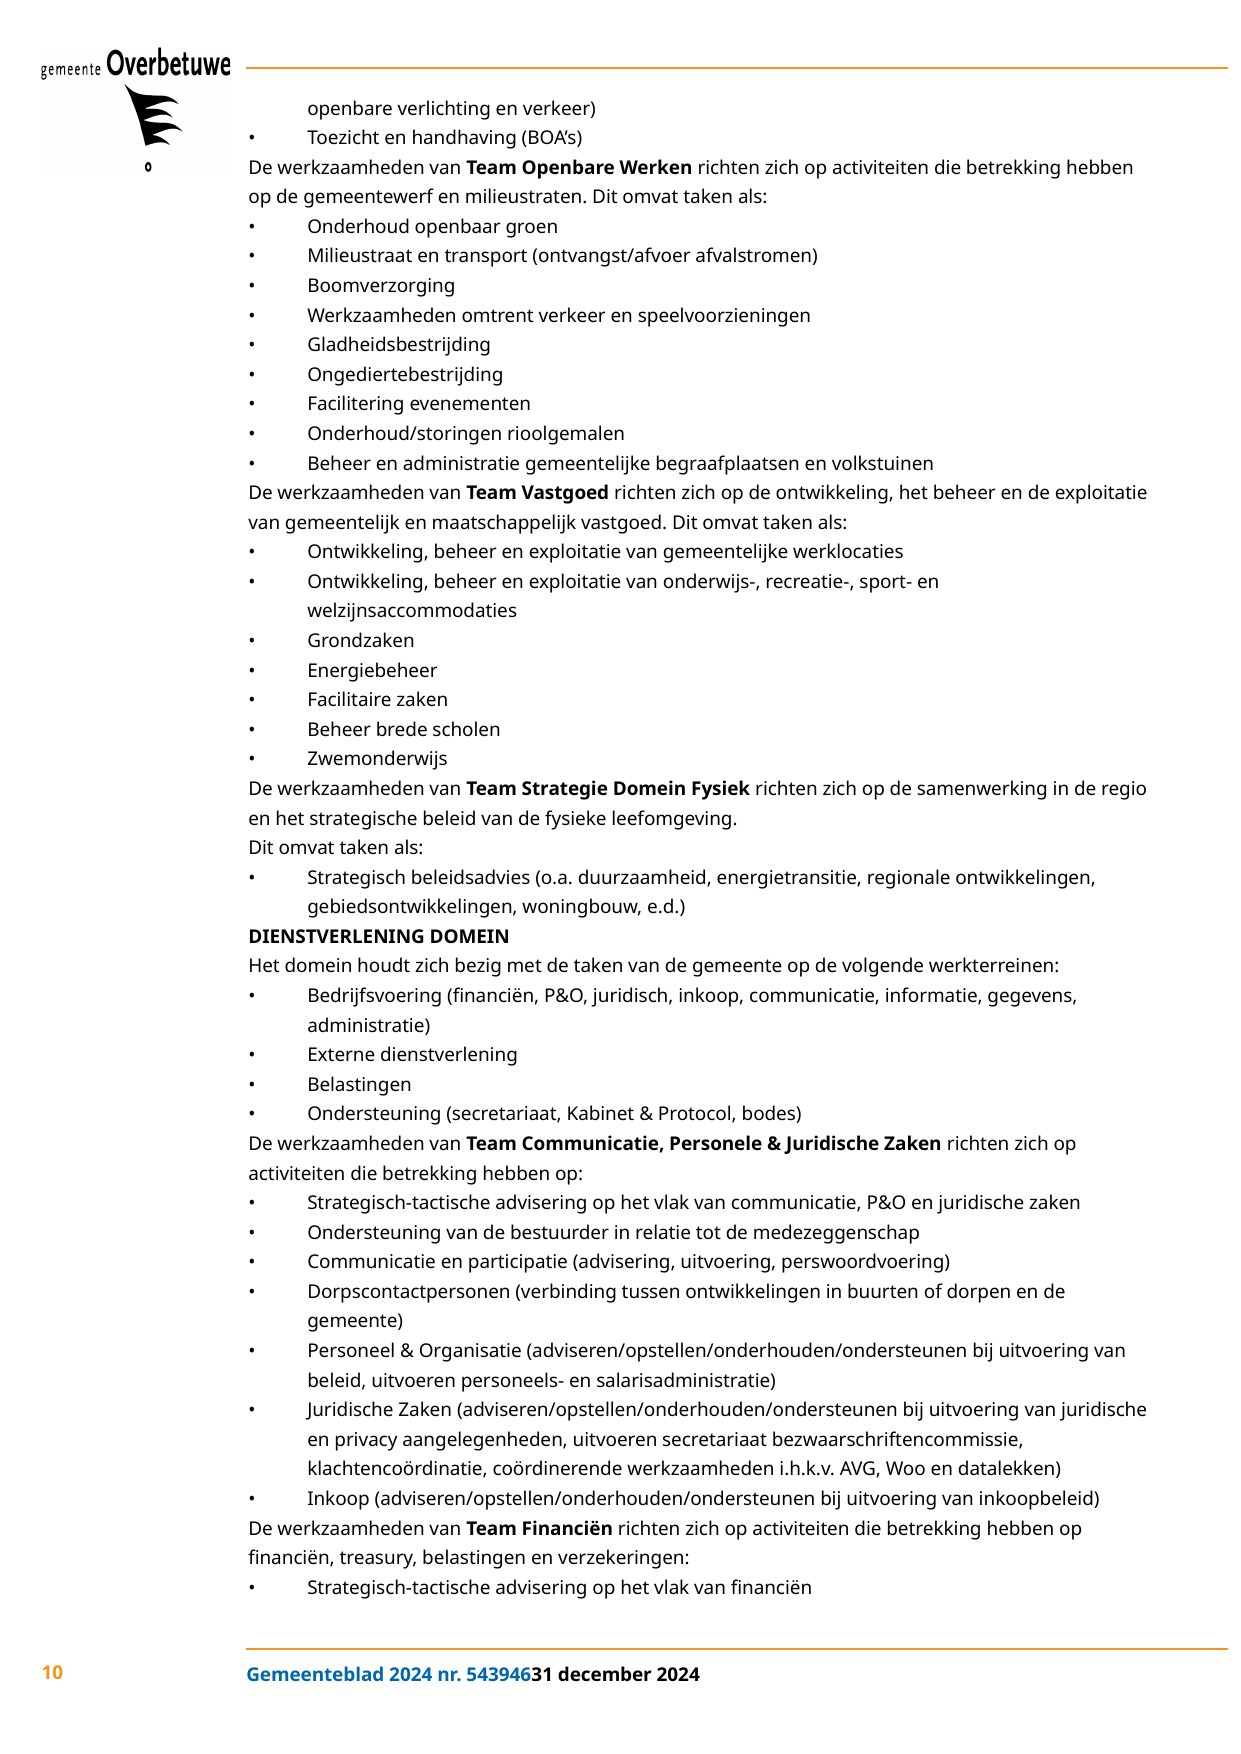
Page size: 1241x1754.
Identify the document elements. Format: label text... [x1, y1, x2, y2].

list Milieustraat en transport (ontvangst/afvoer afvalstromen) [248, 243, 1152, 268]
list Strategisch-tactische advisering op het vlak van communicatie, P&O en juridische zaken [248, 1189, 1152, 1215]
list Facilitaire zaken [248, 686, 1152, 712]
list Beheer en administratie gemeentelijke begraafplaatsen en volkstuinen [248, 450, 1152, 476]
list Communicatie en participatie (advisering, uitvoering, perswoordvoering) [248, 1248, 1152, 1274]
list Beheer brede scholen [248, 716, 1152, 742]
list Ontwikkeling, beheer en exploitatie van onderwijs-, recreatie-, sport- en welzijnsaccommodaties [248, 568, 1152, 623]
text De werkzaamheden van Team Openbare Werken richten zich op activiteiten die betrekking hebben op de gemeentewerf en milieustraten. Dit omvat taken als: [248, 154, 1152, 209]
list Facilitering evenementen [248, 391, 1152, 416]
list Juridische Zaken (adviseren/opstellen/onderhouden/ondersteunen bij uitvoering van juridische en privacy aangelegenheden, uitvoeren secretariaat bezwaarschriftencommissie, klachtencoördinatie, coördinerende werkzaamheden i.h.k.v. AVG, Woo en datalekken) [248, 1396, 1152, 1481]
text De werkzaamheden van Team Communicatie, Personele & Juridische Zaken richten zich op activiteiten die betrekking hebben op: [248, 1130, 1152, 1186]
list Werkzaamheden omtrent verkeer en speelvoorzieningen [248, 302, 1152, 328]
list Toezicht en handhaving (BOA’s) [248, 124, 1152, 150]
list Personeel & Organisatie (adviseren/opstellen/onderhouden/ondersteunen bij uitvoering van beleid, uitvoeren personeels- en salarisadministratie) [248, 1337, 1152, 1393]
list Externe dienstverlening [248, 1041, 1152, 1067]
text De werkzaamheden van Team Strategie Domein Fysiek richten zich op de samenwerking in de regio en het strategische beleid van de fysieke leefomgeving. [248, 775, 1152, 831]
list Ongediertebestrijding [248, 361, 1152, 387]
text De werkzaamheden van Team Financiën richten zich op activiteiten die betrekking hebben op financiën, treasury, belastingen en verzekeringen: [248, 1515, 1152, 1570]
text Dit omvat taken als: [248, 834, 1152, 860]
text De werkzaamheden van Team Vastgoed richten zich op de ontwikkeling, het beheer en de exploitatie van gemeentelijk en maatschappelijk vastgoed. Dit omvat taken als: [248, 479, 1152, 535]
list Inkoop (adviseren/opstellen/onderhouden/ondersteunen bij uitvoering van inkoopbeleid) [248, 1485, 1152, 1511]
list Zwemonderwijs [248, 746, 1152, 771]
list Ontwikkeling, beheer en exploitatie van gemeentelijke werklocaties [248, 538, 1152, 564]
list Strategisch-tactische advisering op het vlak van financiën [248, 1574, 1152, 1600]
list Ondersteuning (secretariaat, Kabinet & Protocol, bodes) [248, 1101, 1152, 1126]
list openbare verlichting en verkeer) [248, 95, 1152, 121]
list Gladheidsbestrijding [248, 331, 1152, 357]
text Het domein houdt zich bezig met de taken van de gemeente op de volgende werkterreinen: [248, 953, 1152, 978]
picture [41, 47, 231, 172]
list Onderhoud openbaar groen [248, 213, 1152, 239]
list Bedrijfsvoering (financiën, P&O, juridisch, inkoop, communicatie, informatie, gegevens, administratie) [248, 982, 1152, 1038]
list Belastingen [248, 1071, 1152, 1097]
list Energiebeheer [248, 657, 1152, 683]
list Dorpscontactpersonen (verbinding tussen ontwikkelingen in buurten of dorpen en de gemeente) [248, 1278, 1152, 1333]
text DIENSTVERLENING DOMEIN [248, 923, 1152, 949]
list Boomverzorging [248, 272, 1152, 298]
list Onderhoud/storingen rioolgemalen [248, 420, 1152, 446]
list Ondersteuning van de bestuurder in relatie tot de medezeggenschap [248, 1219, 1152, 1245]
list Grondzaken [248, 627, 1152, 653]
list Strategisch beleidsadvies (o.a. duurzaamheid, energietransitie, regionale ontwikkelingen, gebiedsontwikkelingen, woningbouw, e.d.) [248, 864, 1152, 919]
